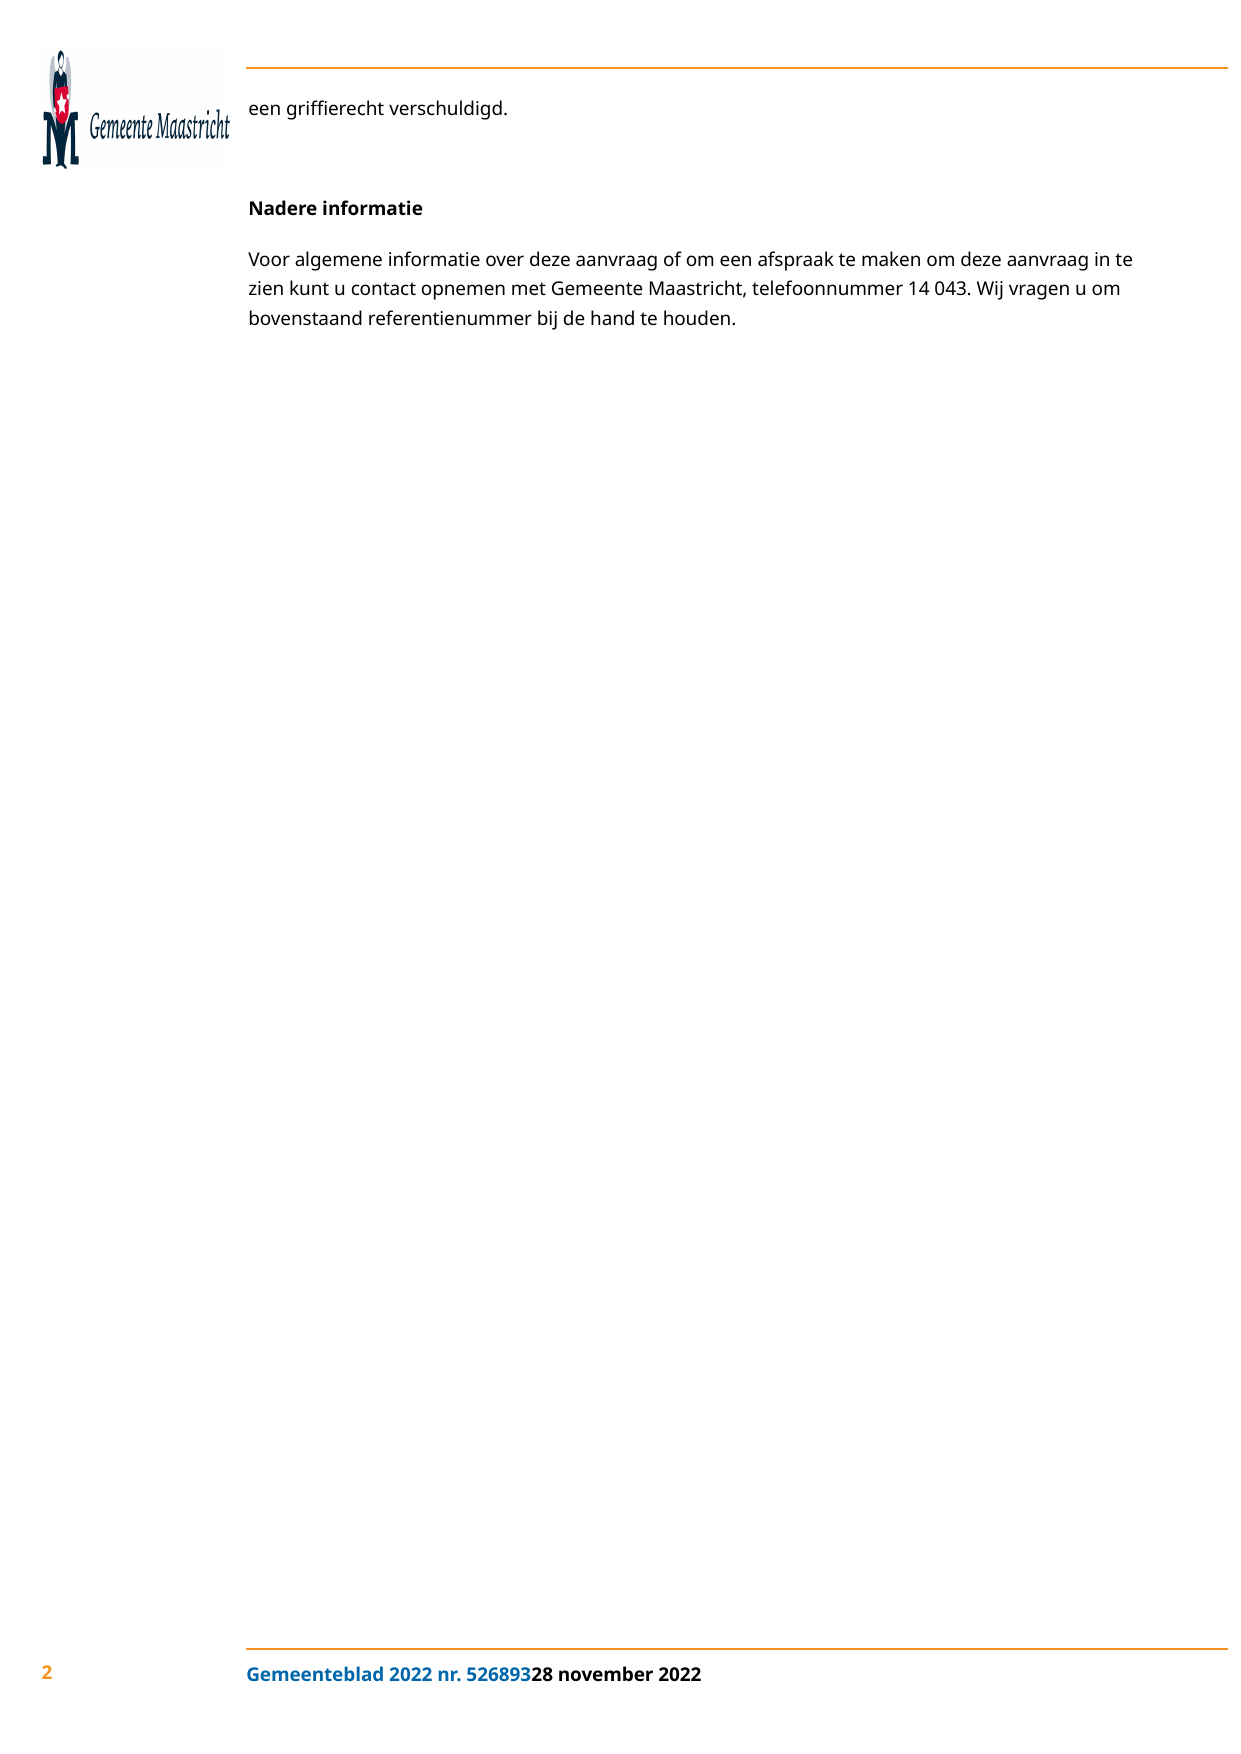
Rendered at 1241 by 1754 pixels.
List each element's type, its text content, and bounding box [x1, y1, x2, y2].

picture [41, 47, 231, 172]
text Voor algemene informatie over deze aanvraag of om een afspraak te maken om deze aanvraag in te zien kunt u contact opnemen met Gemeente Maastricht, telefoonnummer 14 043. Wij vragen u om bovenstaand referentienummer bij de hand te houden. [248, 246, 1152, 331]
text Nadere informatie [248, 196, 1152, 221]
text een griffierecht verschuldigd. [248, 95, 1152, 121]
